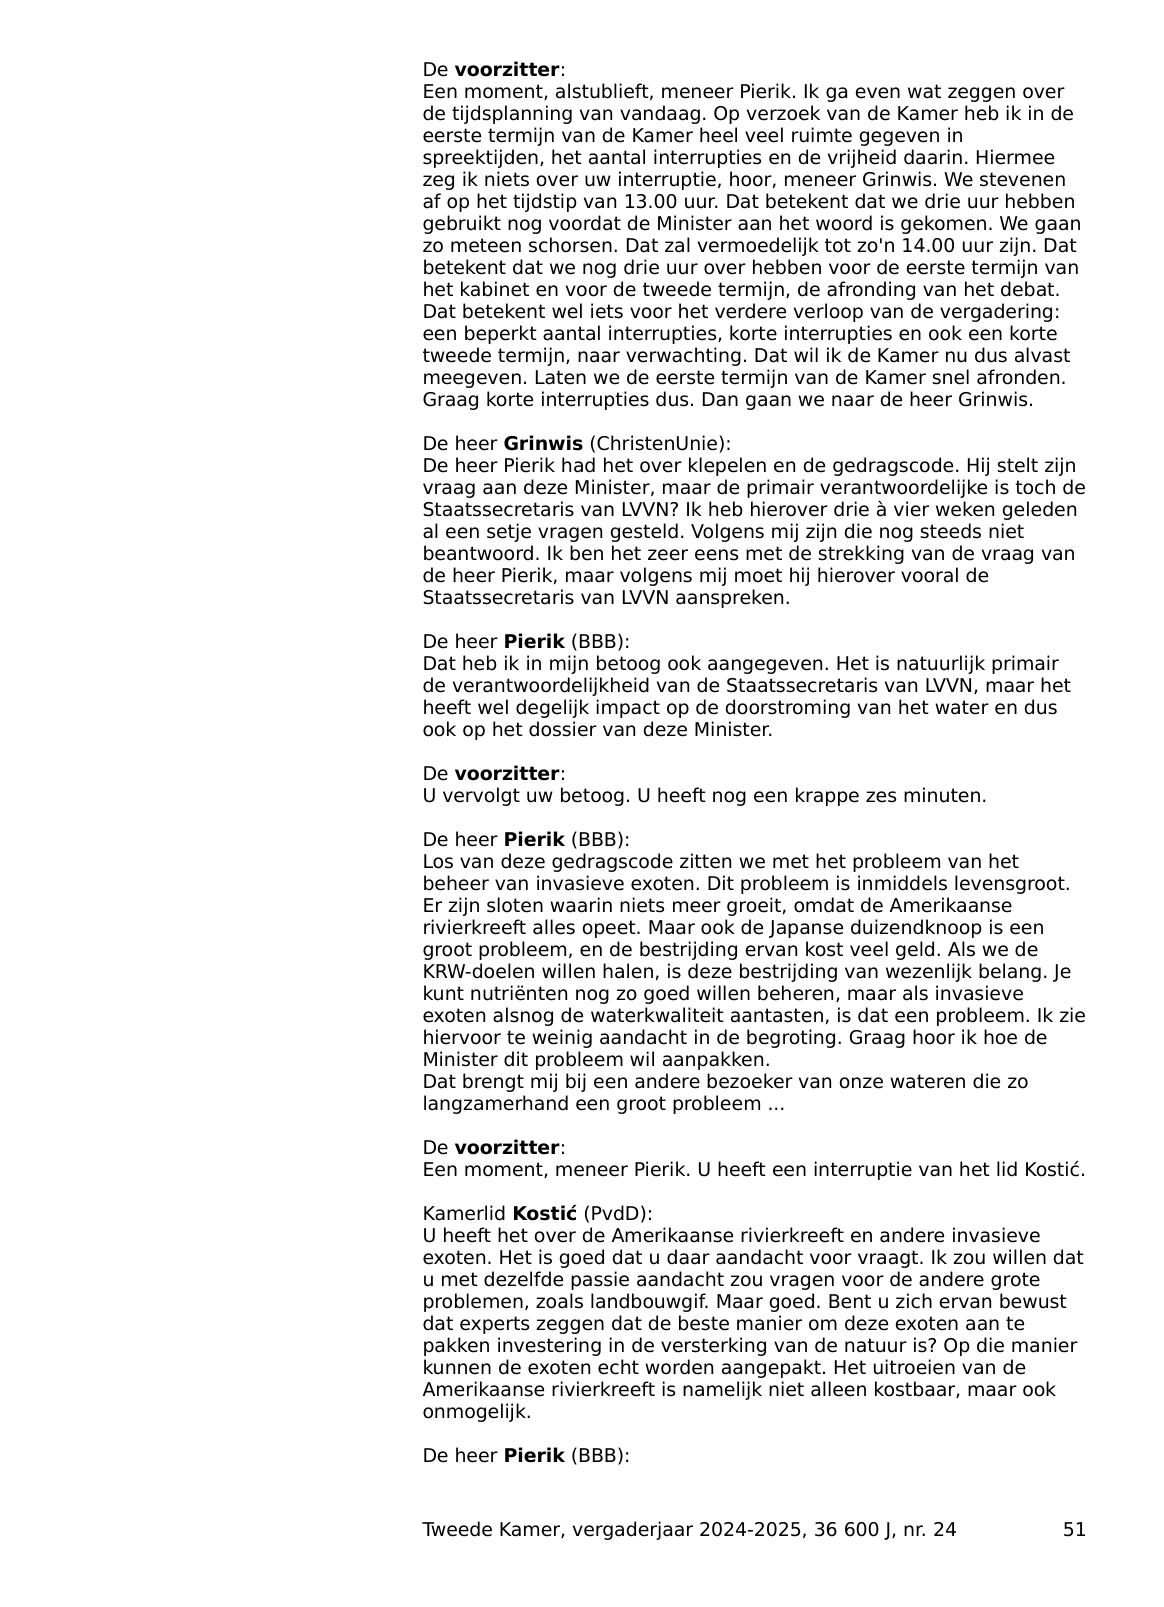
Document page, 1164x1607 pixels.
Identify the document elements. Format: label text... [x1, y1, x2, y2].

text De heer Pierik (BBB): [422, 829, 1087, 851]
text Een moment, meneer Pierik. U heeft een interruptie van het lid Kostić. [422, 1159, 1087, 1181]
text Een moment, alstublieft, meneer Pierik. Ik ga even wat zeggen over de tijdsplanning van vandaag. Op verzoek van de Kamer heb ik in de eerste termijn van de Kamer heel veel ruimte gegeven in spreektijden, het aantal interrupties en de vrijheid daarin. Hiermee zeg ik niets over uw interruptie, hoor, meneer Grinwis. We stevenen af op het tijdstip van 13.00 uur. Dat betekent dat we drie uur hebben gebruikt nog voordat de Minister aan het woord is gekomen. We gaan zo meteen schorsen. Dat zal vermoedelijk tot zo'n 14.00 uur zijn. Dat betekent dat we nog drie uur over hebben voor de eerste termijn van het kabinet en voor de tweede termijn, de afronding van het debat. Dat betekent wel iets voor het verdere verloop van de vergadering: een beperkt aantal interrupties, korte interrupties en ook een korte tweede termijn, naar verwachting. Dat wil ik de Kamer nu dus alvast meegeven. Laten we de eerste termijn van de Kamer snel afronden. Graag korte interrupties dus. Dan gaan we naar de heer Grinwis. [422, 81, 1087, 411]
text De voorzitter: [422, 1137, 1087, 1159]
text Dat heb ik in mijn betoog ook aangegeven. Het is natuurlijk primair de verantwoordelijkheid van de Staatssecretaris van LVVN, maar het heeft wel degelijk impact op de doorstroming van het water en dus ook op het dossier van deze Minister. [422, 653, 1087, 741]
text Dat brengt mij bij een andere bezoeker van onze wateren die zo langzamerhand een groot probleem ... [422, 1071, 1087, 1115]
text U heeft het over de Amerikaanse rivierkreeft en andere invasieve exoten. Het is goed dat u daar aandacht voor vraagt. Ik zou willen dat u met dezelfde passie aandacht zou vragen voor de andere grote problemen, zoals landbouwgif. Maar goed. Bent u zich ervan bewust dat experts zeggen dat de beste manier om deze exoten aan te pakken investering in de versterking van de natuur is? Op die manier kunnen de exoten echt worden aangepakt. Het uitroeien van de Amerikaanse rivierkreeft is namelijk niet alleen kostbaar, maar ook onmogelijk. [422, 1225, 1087, 1423]
text Kamerlid Kostić (PvdD): [422, 1203, 1087, 1225]
text De heer Pierik (BBB): [422, 631, 1087, 653]
text De heer Pierik had het over klepelen en de gedragscode. Hij stelt zijn vraag aan deze Minister, maar de primair verantwoordelijke is toch de Staatssecretaris van LVVN? Ik heb hierover drie à vier weken geleden al een setje vragen gesteld. Volgens mij zijn die nog steeds niet beantwoord. Ik ben het zeer eens met de strekking van de vraag van de heer Pierik, maar volgens mij moet hij hierover vooral de Staatssecretaris van LVVN aanspreken. [422, 455, 1087, 609]
text U vervolgt uw betoog. U heeft nog een krappe zes minuten. [422, 785, 1087, 807]
text De heer Grinwis (ChristenUnie): [422, 433, 1087, 455]
text De heer Pierik (BBB): [422, 1445, 1087, 1467]
text Los van deze gedragscode zitten we met het probleem van het beheer van invasieve exoten. Dit probleem is inmiddels levensgroot. Er zijn sloten waarin niets meer groeit, omdat de Amerikaanse rivierkreeft alles opeet. Maar ook de Japanse duizendknoop is een groot probleem, en de bestrijding ervan kost veel geld. Als we de KRW-doelen willen halen, is deze bestrijding van wezenlijk belang. Je kunt nutriënten nog zo goed willen beheren, maar als invasieve exoten alsnog de waterkwaliteit aantasten, is dat een probleem. Ik zie hiervoor te weinig aandacht in de begroting. Graag hoor ik hoe de Minister dit probleem wil aanpakken. [422, 851, 1087, 1071]
text De voorzitter: [422, 763, 1087, 785]
text De voorzitter: [422, 59, 1087, 81]
